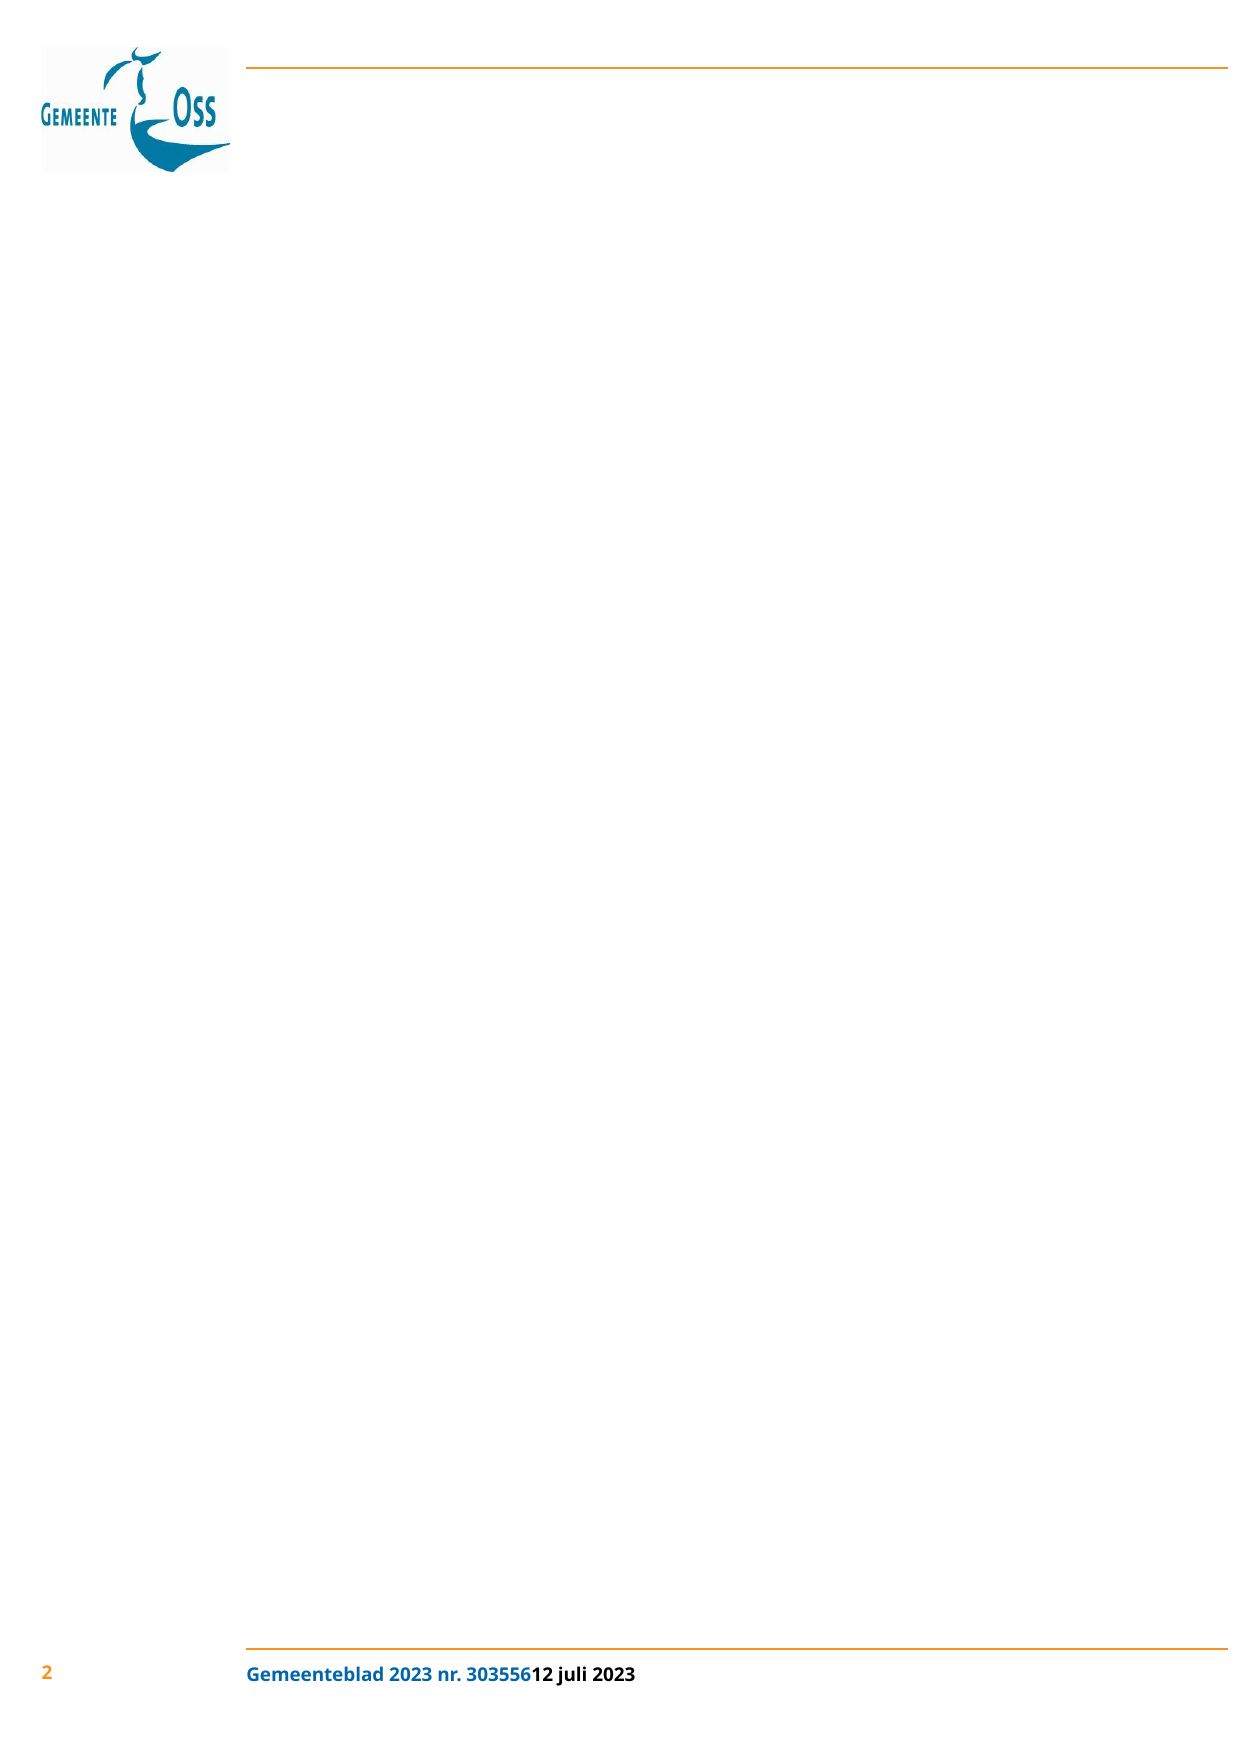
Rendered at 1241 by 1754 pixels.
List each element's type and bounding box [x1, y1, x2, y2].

picture [41, 47, 231, 172]
